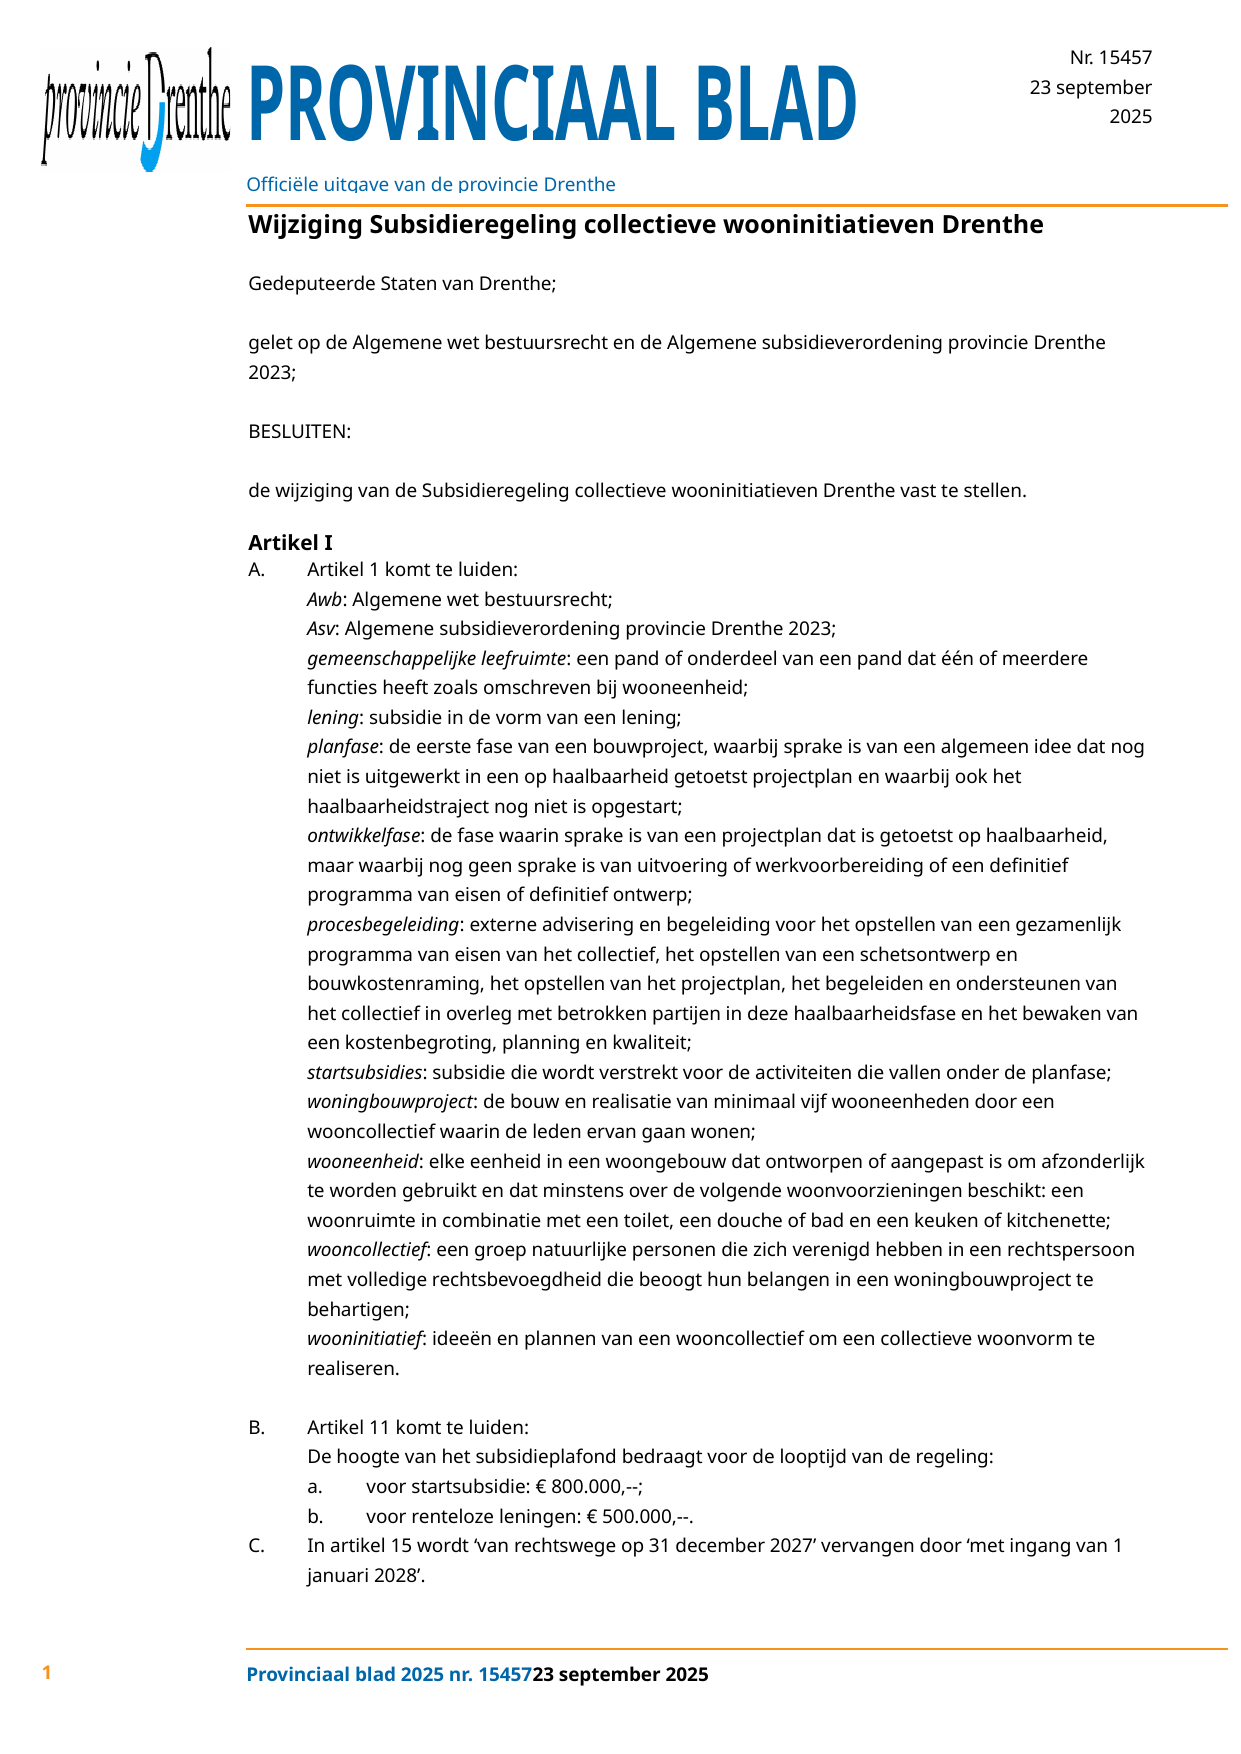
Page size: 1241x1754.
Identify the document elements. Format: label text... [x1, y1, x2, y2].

list startsubsidies: subsidie die wordt verstrekt voor de activiteiten die vallen onder de planfase; [248, 1059, 1152, 1085]
list De hoogte van het subsidieplafond bedraagt voor de looptijd van de regeling: [248, 1444, 1152, 1469]
list lening: subsidie in de vorm van een lening; [248, 704, 1152, 730]
text Artikel I [248, 528, 1152, 556]
list Artikel 11 komt te luiden: [248, 1414, 1152, 1440]
list procesbegeleiding: externe advisering en begeleiding voor het opstellen van een gezamenlijk programma van eisen van het collectief, het opstellen van een schetsontwerp en bouwkostenraming, het opstellen van het projectplan, het begeleiden en ondersteunen van het collectief in overleg met betrokken partijen in deze haalbaarheidsfase en het bewaken van een kostenbegroting, planning en kwaliteit; [248, 911, 1152, 1055]
list Artikel 1 komt te luiden: [248, 556, 1152, 582]
list woningbouwproject: de bouw en realisatie van minimaal vijf wooneenheden door een wooncollectief waarin de leden ervan gaan wonen; [248, 1089, 1152, 1144]
list planfase: de eerste fase van een bouwproject, waarbij sprake is van een algemeen idee dat nog niet is uitgewerkt in een op haalbaarheid getoetst projectplan en waarbij ook het haalbaarheidstraject nog niet is opgestart; [248, 734, 1152, 819]
text Wijziging Subsidieregeling collectieve wooninitiatieven Drenthe [248, 207, 1152, 241]
text de wijziging van de Subsidieregeling collectieve wooninitiatieven Drenthe vast te stellen. [248, 477, 1152, 503]
list wooncollectief: een groep natuurlijke personen die zich verenigd hebben in een rechtspersoon met volledige rechtsbevoegdheid die beoogt hun belangen in een woningbouwproject te behartigen; [248, 1237, 1152, 1322]
picture [41, 47, 231, 172]
list gemeenschappelijke leefruimte: een pand of onderdeel van een pand dat één of meerdere functies heeft zoals omschreven bij wooneenheid; [248, 645, 1152, 700]
list wooneenheid: elke eenheid in een woongebouw dat ontworpen of aangepast is om afzonderlijk te worden gebruikt en dat minstens over de volgende woonvoorzieningen beschikt: een woonruimte in combinatie met een toilet, een douche of bad en een keuken of kitchenette; [248, 1148, 1152, 1233]
list Asv: Algemene subsidieverordening provincie Drenthe 2023; [248, 615, 1152, 641]
list wooninitiatief: ideeën en plannen van een wooncollectief om een collectieve woonvorm te realiseren. [248, 1325, 1152, 1381]
list ontwikkelfase: de fase waarin sprake is van een projectplan dat is getoetst op haalbaarheid, maar waarbij nog geen sprake is van uitvoering of werkvoorbereiding of een definitief programma van eisen of definitief ontwerp; [248, 822, 1152, 907]
list voor startsubsidie: € 800.000,--; [307, 1473, 1152, 1499]
text Gedeputeerde Staten van Drenthe; [248, 270, 1152, 296]
text BESLUITEN: [248, 418, 1152, 444]
list In artikel 15 wordt ‘van rechtswege op 31 december 2027’ vervangen door ‘met ingang van 1 januari 2028’. [248, 1532, 1152, 1588]
list voor renteloze leningen: € 500.000,--. [307, 1503, 1152, 1529]
list Awb: Algemene wet bestuursrecht; [248, 586, 1152, 612]
text gelet op de Algemene wet bestuursrecht en de Algemene subsidieverordening provincie Drenthe 2023; [248, 329, 1152, 385]
